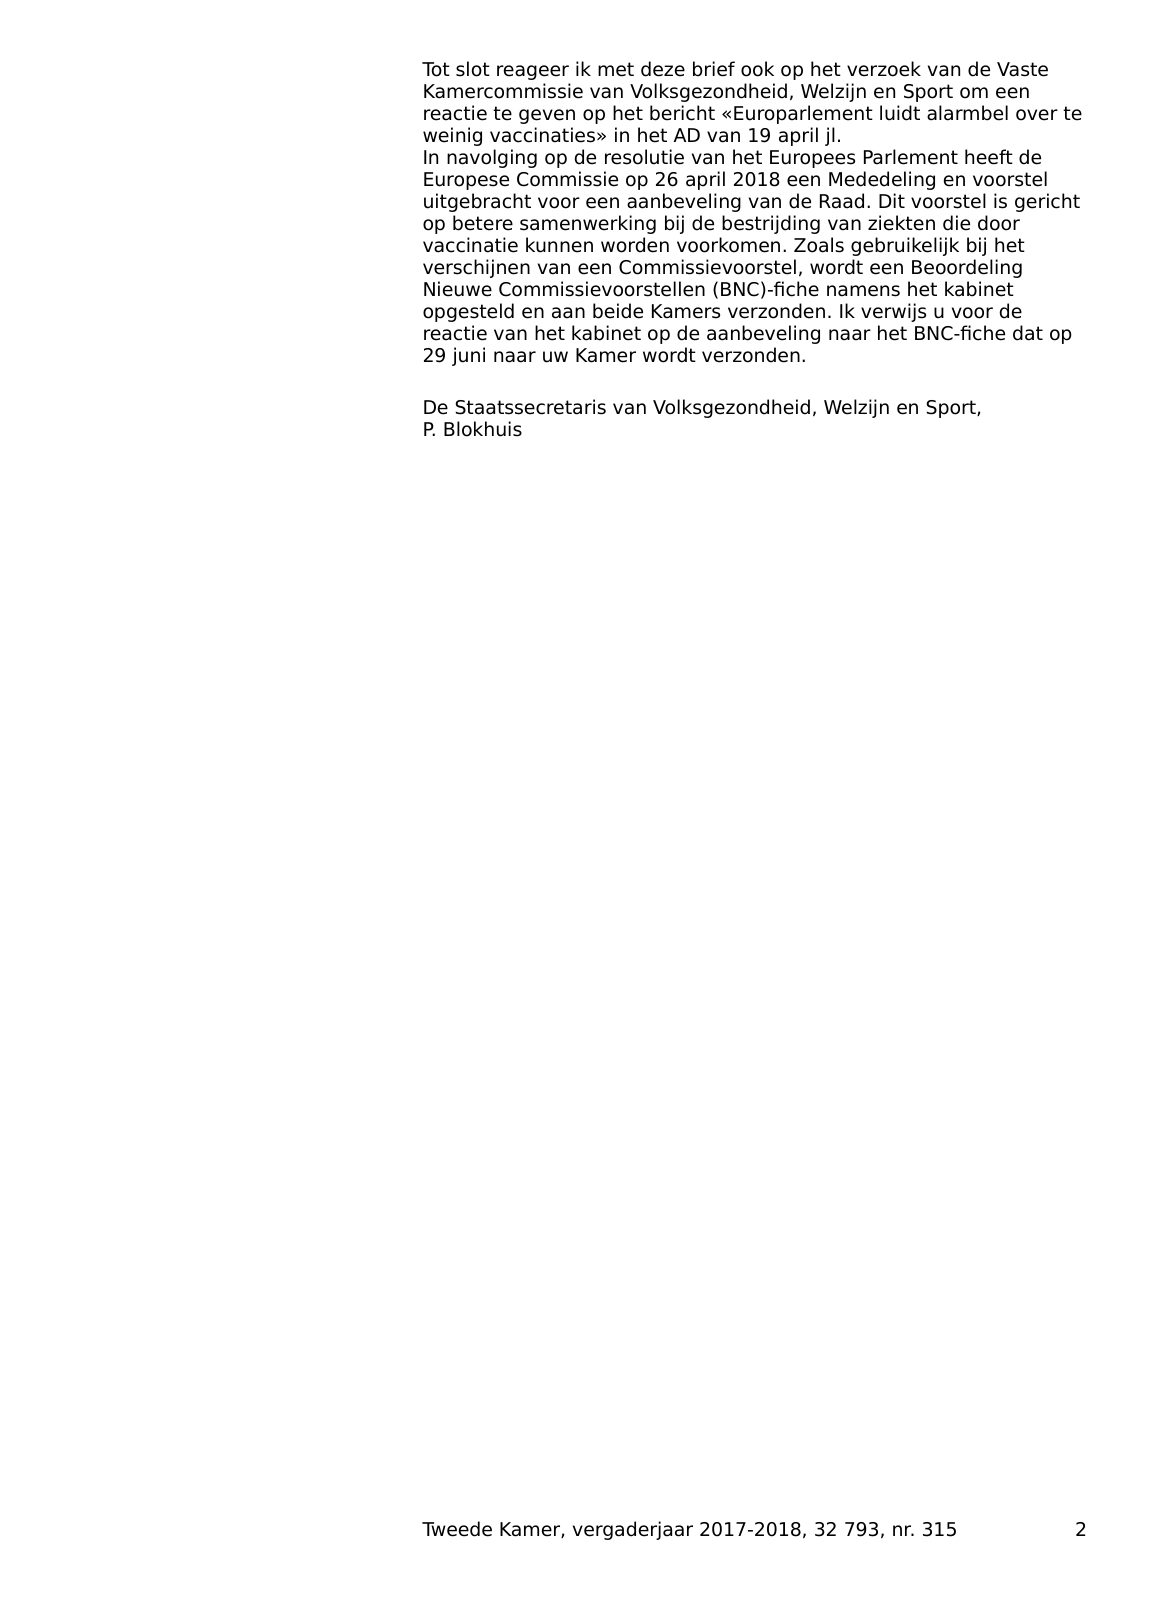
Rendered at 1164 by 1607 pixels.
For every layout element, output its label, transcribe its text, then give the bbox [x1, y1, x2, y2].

text De Staatssecretaris van Volksgezondheid, Welzijn en Sport, P. Blokhuis [422, 397, 1087, 441]
text Tot slot reageer ik met deze brief ook op het verzoek van de Vaste Kamercommissie van Volksgezondheid, Welzijn en Sport om een reactie te geven op het bericht «Europarlement luidt alarmbel over te weinig vaccinaties» in het AD van 19 april jl. [422, 59, 1087, 147]
text In navolging op de resolutie van het Europees Parlement heeft de Europese Commissie op 26 april 2018 een Mededeling en voorstel uitgebracht voor een aanbeveling van de Raad. Dit voorstel is gericht op betere samenwerking bij de bestrijding van ziekten die door vaccinatie kunnen worden voorkomen. Zoals gebruikelijk bij het verschijnen van een Commissievoorstel, wordt een Beoordeling Nieuwe Commissievoorstellen (BNC)-fiche namens het kabinet opgesteld en aan beide Kamers verzonden. Ik verwijs u voor de reactie van het kabinet op de aanbeveling naar het BNC-fiche dat op 29 juni naar uw Kamer wordt verzonden. [422, 147, 1087, 367]
